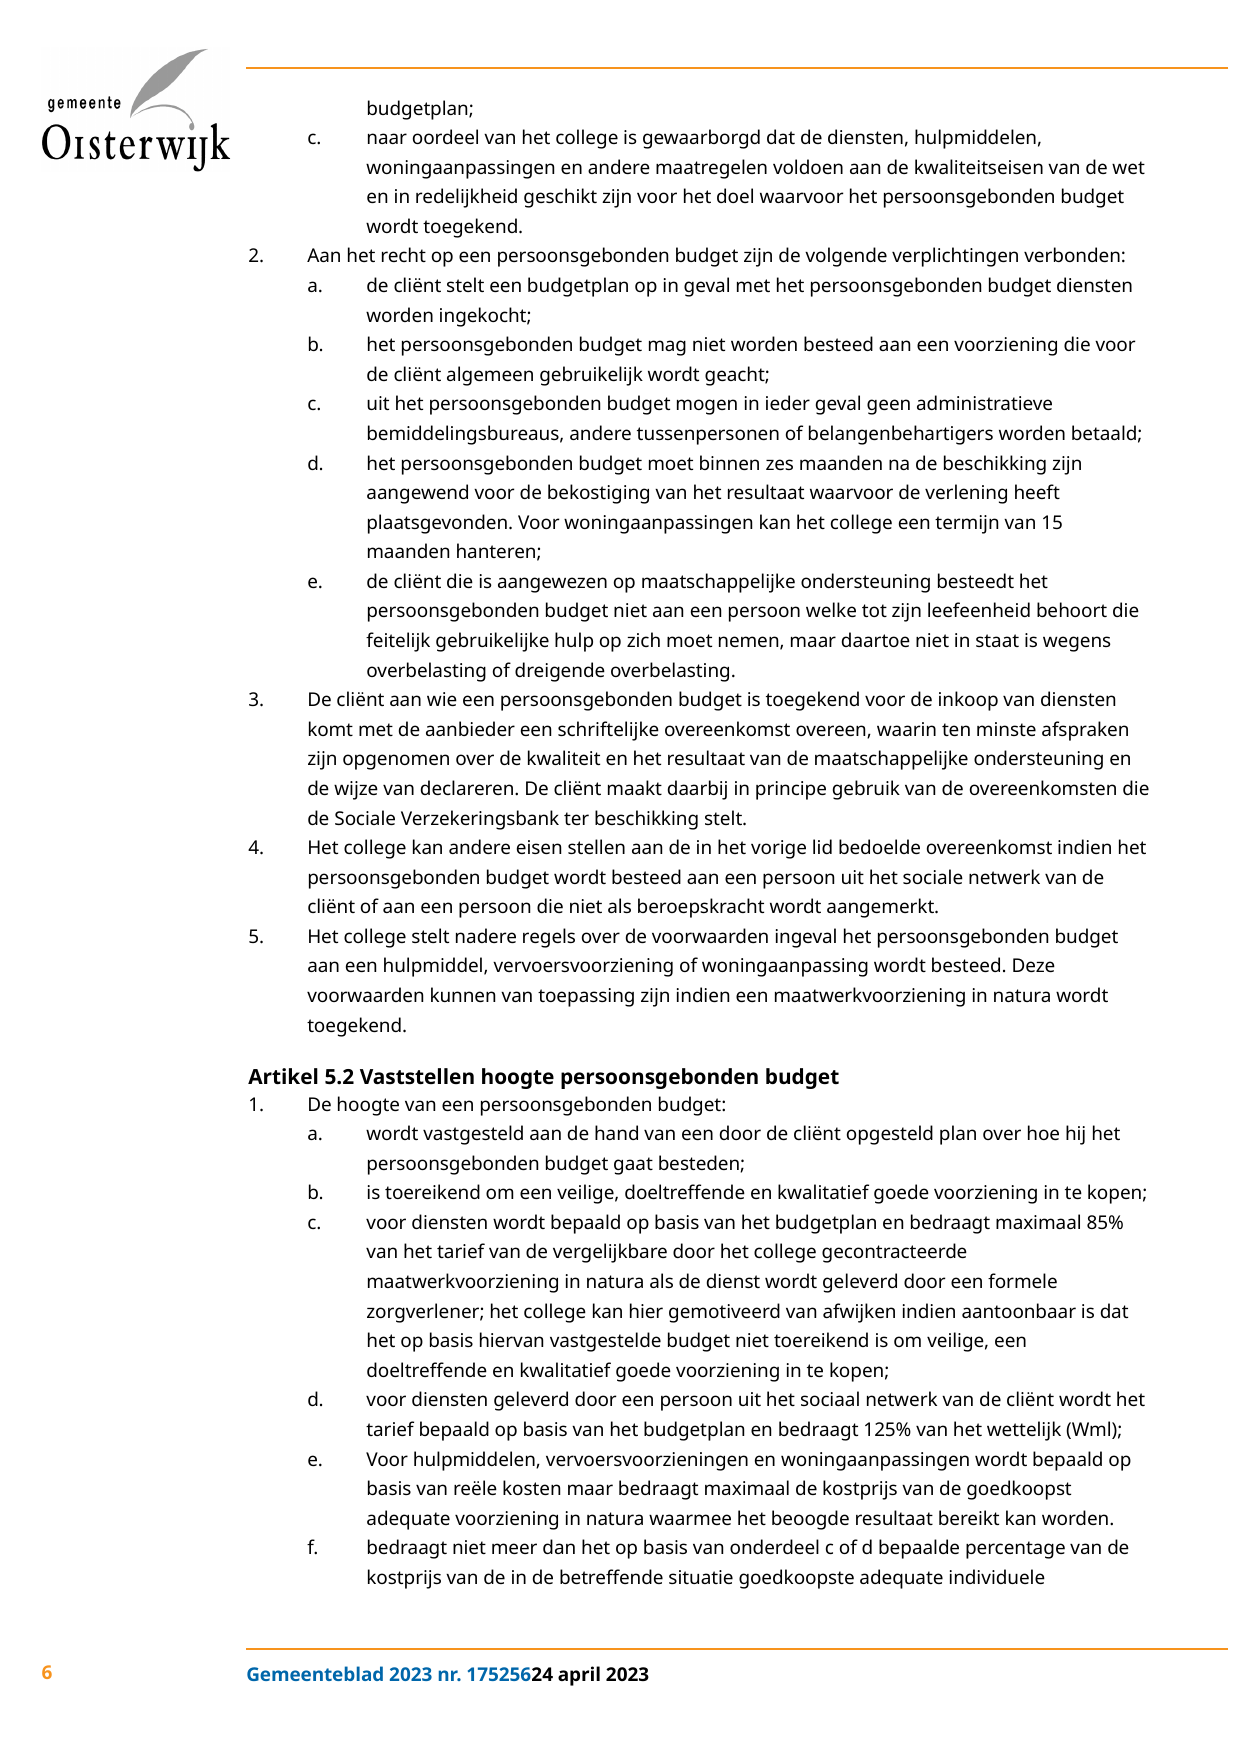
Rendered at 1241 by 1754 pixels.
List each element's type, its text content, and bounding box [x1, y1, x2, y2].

list voor diensten wordt bepaald op basis van het budgetplan en bedraagt maximaal 85% van het tarief van de vergelijkbare door het college gecontracteerde maatwerkvoorziening in natura als de dienst wordt geleverd door een formele zorgverlener; het college kan hier gemotiveerd van afwijken indien aantoonbaar is dat het op basis hiervan vastgestelde budget niet toereikend is om veilige, een doeltreffende en kwalitatief goede voorziening in te kopen; [307, 1209, 1152, 1383]
list is toereikend om een veilige, doeltreffende en kwalitatief goede voorziening in te kopen; [307, 1179, 1152, 1205]
list uit het persoonsgebonden budget mogen in ieder geval geen administratieve bemiddelingsbureaus, andere tussenpersonen of belangenbehartigers worden betaald; [307, 391, 1152, 446]
list De hoogte van een persoonsgebonden budget: [248, 1091, 1152, 1116]
list De cliënt aan wie een persoonsgebonden budget is toegekend voor de inkoop van diensten komt met de aanbieder een schriftelijke overeenkomst overeen, waarin ten minste afspraken zijn opgenomen over de kwaliteit en het resultaat van de maatschappelijke ondersteuning en de wijze van declareren. De cliënt maakt daarbij in principe gebruik van de overeenkomsten die de Sociale Verzekeringsbank ter beschikking stelt. [248, 686, 1152, 831]
list de cliënt stelt een budgetplan op in geval met het persoonsgebonden budget diensten worden ingekocht; [307, 272, 1152, 328]
list het persoonsgebonden budget moet binnen zes maanden na de beschikking zijn aangewend voor de bekostiging van het resultaat waarvoor de verlening heeft plaatsgevonden. Voor woningaanpassingen kan het college een termijn van 15 maanden hanteren; [307, 450, 1152, 564]
list naar oordeel van het college is gewaarborgd dat de diensten, hulpmiddelen, woningaanpassingen en andere maatregelen voldoen aan de kwaliteitseisen van de wet en in redelijkheid geschikt zijn voor het doel waarvoor het persoonsgebonden budget wordt toegekend. [307, 124, 1152, 239]
list de cliënt die is aangewezen op maatschappelijke ondersteuning besteedt het persoonsgebonden budget niet aan een persoon welke tot zijn leefeenheid behoort die feitelijk gebruikelijke hulp op zich moet nemen, maar daartoe niet in staat is wegens overbelasting of dreigende overbelasting. [307, 568, 1152, 683]
list het persoonsgebonden budget mag niet worden besteed aan een voorziening die voor de cliënt algemeen gebruikelijk wordt geacht; [307, 331, 1152, 387]
list Het college kan andere eisen stellen aan de in het vorige lid bedoelde overeenkomst indien het persoonsgebonden budget wordt besteed aan een persoon uit het sociale netwerk van de cliënt of aan een persoon die niet als beroepskracht wordt aangemerkt. [248, 834, 1152, 919]
list voor diensten geleverd door een persoon uit het sociaal netwerk van de cliënt wordt het tarief bepaald op basis van het budgetplan en bedraagt 125% van het wettelijk (Wml); [307, 1387, 1152, 1442]
list Het college stelt nadere regels over de voorwaarden ingeval het persoonsgebonden budget aan een hulpmiddel, vervoersvoorziening of woningaanpassing wordt besteed. Deze voorwaarden kunnen van toepassing zijn indien een maatwerkvoorziening in natura wordt toegekend. [248, 923, 1152, 1038]
list bedraagt niet meer dan het op basis van onderdeel c of d bepaalde percentage van de kostprijs van de in de betreffende situatie goedkoopste adequate individuele [307, 1534, 1152, 1590]
list Aan het recht op een persoonsgebonden budget zijn de volgende verplichtingen verbonden: [248, 243, 1152, 268]
text Artikel 5.2 Vaststellen hoogte persoonsgebonden budget [248, 1062, 1152, 1091]
list Voor hulpmiddelen, vervoersvoorzieningen en woningaanpassingen wordt bepaald op basis van reële kosten maar bedraagt maximaal de kostprijs van de goedkoopst adequate voorziening in natura waarmee het beoogde resultaat bereikt kan worden. [307, 1446, 1152, 1531]
picture [41, 47, 231, 172]
list budgetplan; [307, 95, 1152, 121]
list wordt vastgesteld aan de hand van een door de cliënt opgesteld plan over hoe hij het persoonsgebonden budget gaat besteden; [307, 1120, 1152, 1176]
